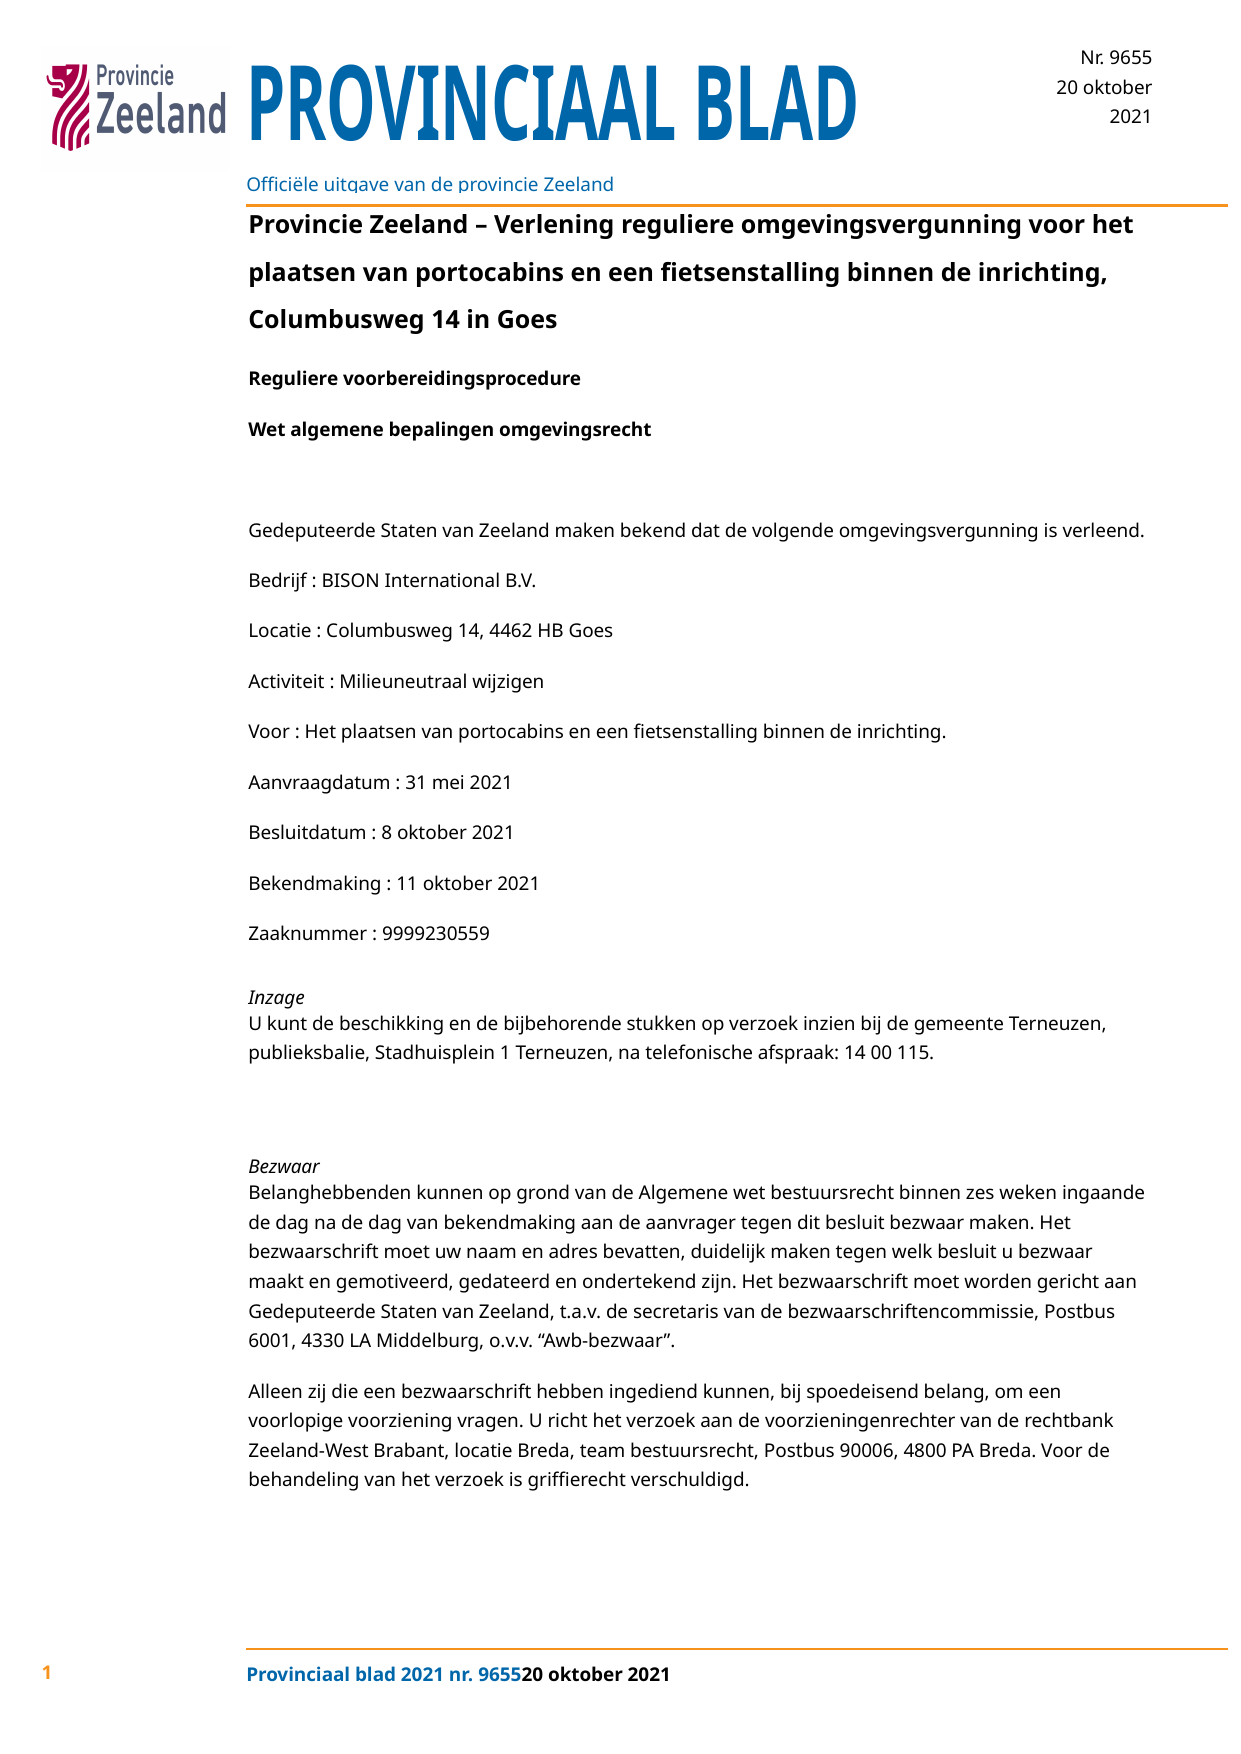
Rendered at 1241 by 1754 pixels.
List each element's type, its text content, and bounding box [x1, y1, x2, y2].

text Bezwaar [248, 1154, 1152, 1179]
text Bedrijf : BISON International B.V. [248, 567, 1152, 593]
text Reguliere voorbereidingsprocedure [248, 366, 1152, 391]
picture [41, 47, 231, 172]
text Bekendmaking : 11 oktober 2021 [248, 870, 1152, 895]
text Provincie Zeeland – Verlening reguliere omgevingsvergunning voor het plaatsen van portocabins en een fietsenstalling binnen de inrichting, Columbusweg 14 in Goes [248, 207, 1152, 336]
text U kunt de beschikking en de bijbehorende stukken op verzoek inzien bij de gemeente Terneuzen, publieksbalie, Stadhuisplein 1 Terneuzen, na telefonische afspraak: 14 00 115. [248, 1010, 1152, 1065]
text Wet algemene bepalingen omgevingsrecht [248, 416, 1152, 442]
text Zaaknummer : 9999230559 [248, 920, 1152, 946]
text Belanghebbenden kunnen op grond van de Algemene wet bestuursrecht binnen zes weken ingaande de dag na de dag van bekendmaking aan de aanvrager tegen dit besluit bezwaar maken. Het bezwaarschrift moet uw naam en adres bevatten, duidelijk maken tegen welk besluit u bezwaar maakt en gemotiveerd, gedateerd en ondertekend zijn. Het bezwaarschrift moet worden gericht aan Gedeputeerde Staten van Zeeland, t.a.v. de secretaris van de bezwaarschriftencommissie, Postbus 6001, 4330 LA Middelburg, o.v.v. “Awb-bezwaar”. [248, 1179, 1152, 1353]
text Gedeputeerde Staten van Zeeland maken bekend dat de volgende omgevingsvergunning is verleend. [248, 517, 1152, 542]
text Locatie : Columbusweg 14, 4462 HB Goes [248, 618, 1152, 643]
text Voor : Het plaatsen van portocabins en een fietsenstalling binnen de inrichting. [248, 718, 1152, 744]
text Inzage [248, 984, 1152, 1010]
text Aanvraagdatum : 31 mei 2021 [248, 769, 1152, 794]
text Alleen zij die een bezwaarschrift hebben ingediend kunnen, bij spoedeisend belang, om een voorlopige voorziening vragen. U richt het verzoek aan de voorzieningenrechter van de rechtbank Zeeland-West Brabant, locatie Breda, team bestuursrecht, Postbus 90006, 4800 PA Breda. Voor de behandeling van het verzoek is griffierecht verschuldigd. [248, 1378, 1152, 1492]
text Activiteit : Milieuneutraal wijzigen [248, 668, 1152, 694]
text Besluitdatum : 8 oktober 2021 [248, 819, 1152, 845]
